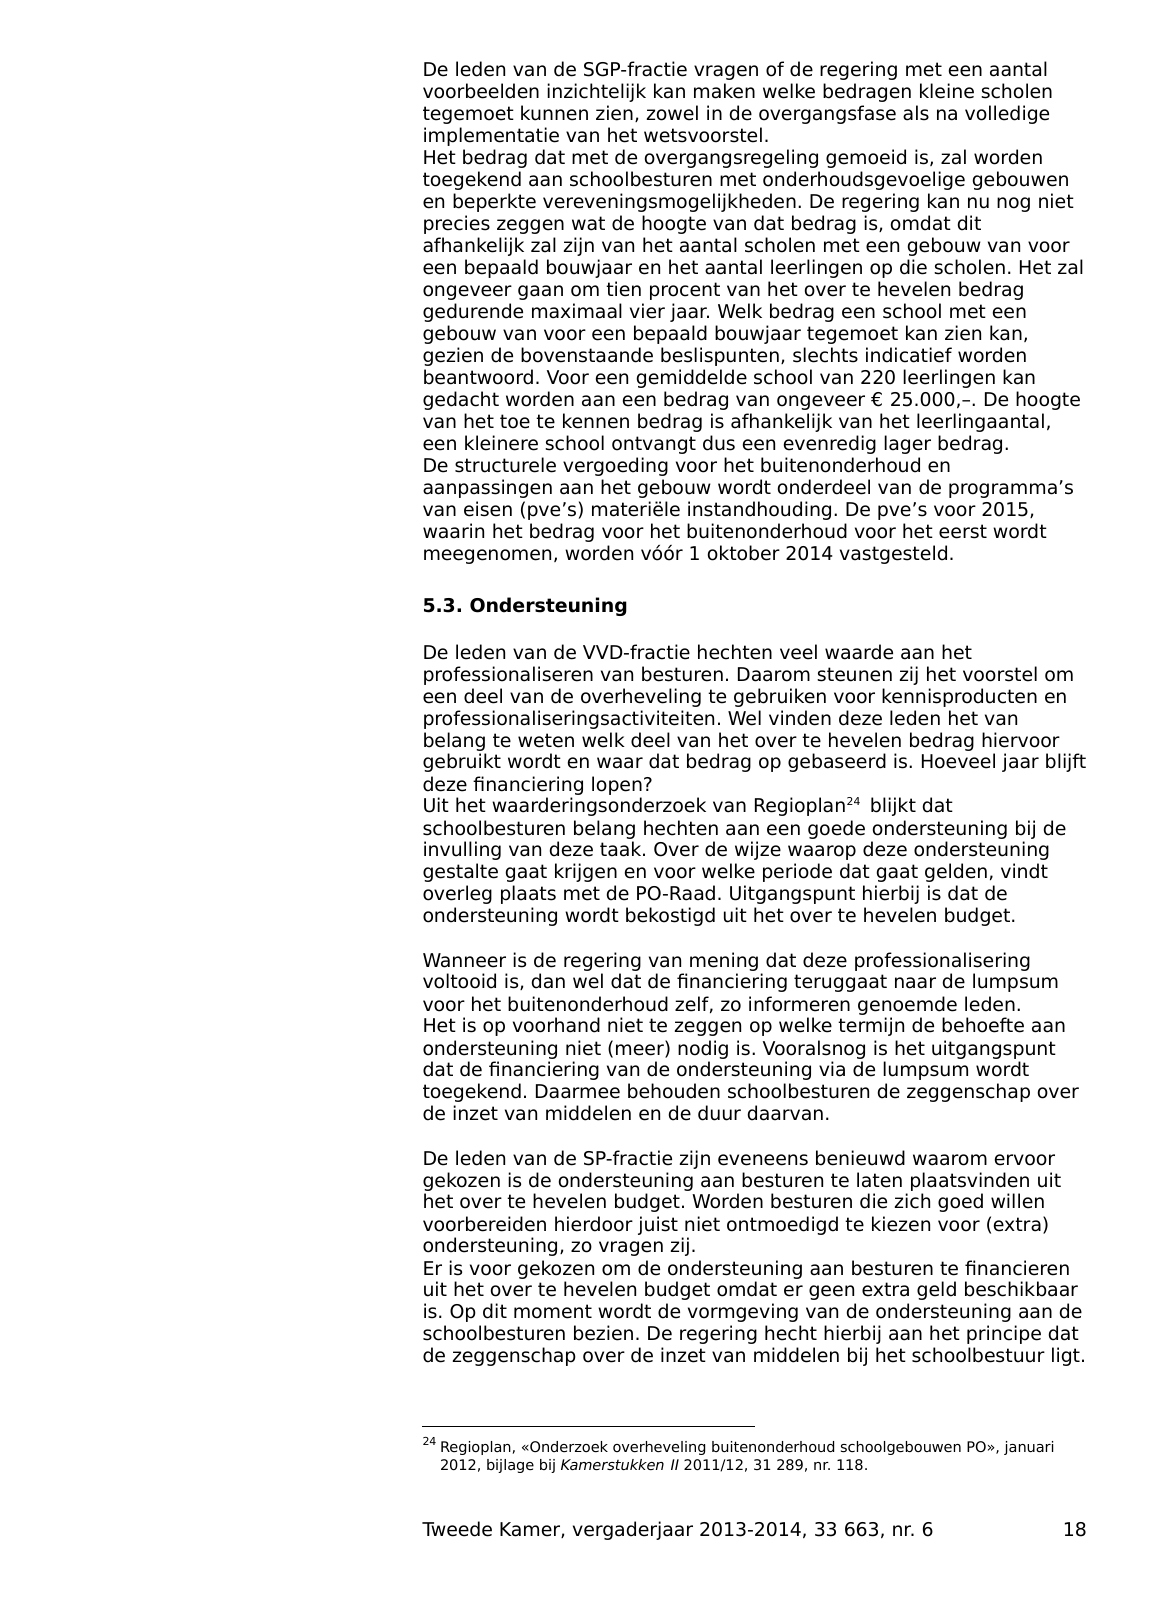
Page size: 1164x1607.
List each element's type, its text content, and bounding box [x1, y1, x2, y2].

text De leden van de SP-fractie zijn eveneens benieuwd waarom ervoor gekozen is de ondersteuning aan besturen te laten plaatsvinden uit het over te hevelen budget. Worden besturen die zich goed willen voorbereiden hierdoor juist niet ontmoedigd te kiezen voor (extra) ondersteuning, zo vragen zij. [422, 1147, 1087, 1257]
subtitle 5.3. Ondersteuning [422, 594, 1087, 617]
text Wanneer is de regering van mening dat deze professionalisering voltooid is, dan wel dat de financiering teruggaat naar de lumpsum voor het buitenonderhoud zelf, zo informeren genoemde leden. [422, 949, 1087, 1015]
text De structurele vergoeding voor het buitenonderhoud en aanpassingen aan het gebouw wordt onderdeel van de programma’s van eisen (pve’s) materiële instandhouding. De pve’s voor 2015, waarin het bedrag voor het buitenonderhoud voor het eerst wordt meegenomen, worden vóór 1 oktober 2014 vastgesteld. [422, 455, 1087, 564]
text Het bedrag dat met de overgangsregeling gemoeid is, zal worden toegekend aan schoolbesturen met onderhoudsgevoelige gebouwen en beperkte vereveningsmogelijkheden. De regering kan nu nog niet precies zeggen wat de hoogte van dat bedrag is, omdat dit afhankelijk zal zijn van het aantal scholen met een gebouw van voor een bepaald bouwjaar en het aantal leerlingen op die scholen. Het zal ongeveer gaan om tien procent van het over te hevelen bedrag gedurende maximaal vier jaar. Welk bedrag een school met een gebouw van voor een bepaald bouwjaar tegemoet kan zien kan, gezien de bovenstaande beslispunten, slechts indicatief worden beantwoord. Voor een gemiddelde school van 220 leerlingen kan gedacht worden aan een bedrag van ongeveer € 25.000,–. De hoogte van het toe te kennen bedrag is afhankelijk van het leerlingaantal, een kleinere school ontvangt dus een evenredig lager bedrag. [422, 147, 1087, 455]
text Er is voor gekozen om de ondersteuning aan besturen te financieren uit het over te hevelen budget omdat er geen extra geld beschikbaar is. Op dit moment wordt de vormgeving van de ondersteuning aan de schoolbesturen bezien. De regering hecht hierbij aan het principe dat de zeggenschap over de inzet van middelen bij het schoolbestuur ligt. [422, 1257, 1087, 1367]
text De leden van de SGP-fractie vragen of de regering met een aantal voorbeelden inzichtelijk kan maken welke bedragen kleine scholen tegemoet kunnen zien, zowel in de overgangsfase als na volledige implementatie van het wetsvoorstel. [422, 59, 1087, 147]
text Regioplan, «Onderzoek overheveling buitenonderhoud schoolgebouwen PO», januari 2012, bijlage bij Kamerstukken II 2011/12, 31 289, nr. 118. [422, 1435, 1087, 1474]
text Het is op voorhand niet te zeggen op welke termijn de behoefte aan ondersteuning niet (meer) nodig is. Vooralsnog is het uitgangspunt dat de financiering van de ondersteuning via de lumpsum wordt toegekend. Daarmee behouden schoolbesturen de zeggenschap over de inzet van middelen en de duur daarvan. [422, 1015, 1087, 1125]
text Uit het waarderingsonderzoek van Regioplan blijkt dat schoolbesturen belang hechten aan een goede ondersteuning bij de invulling van deze taak. Over de wijze waarop deze ondersteuning gestalte gaat krijgen en voor welke periode dat gaat gelden, vindt overleg plaats met de PO-Raad. Uitgangspunt hierbij is dat de ondersteuning wordt bekostigd uit het over te hevelen budget. [422, 795, 1087, 927]
text De leden van de VVD-fractie hechten veel waarde aan het professionaliseren van besturen. Daarom steunen zij het voorstel om een deel van de overheveling te gebruiken voor kennisproducten en professionaliseringsactiviteiten. Wel vinden deze leden het van belang te weten welk deel van het over te hevelen bedrag hiervoor gebruikt wordt en waar dat bedrag op gebaseerd is. Hoeveel jaar blijft deze financiering lopen? [422, 642, 1087, 795]
